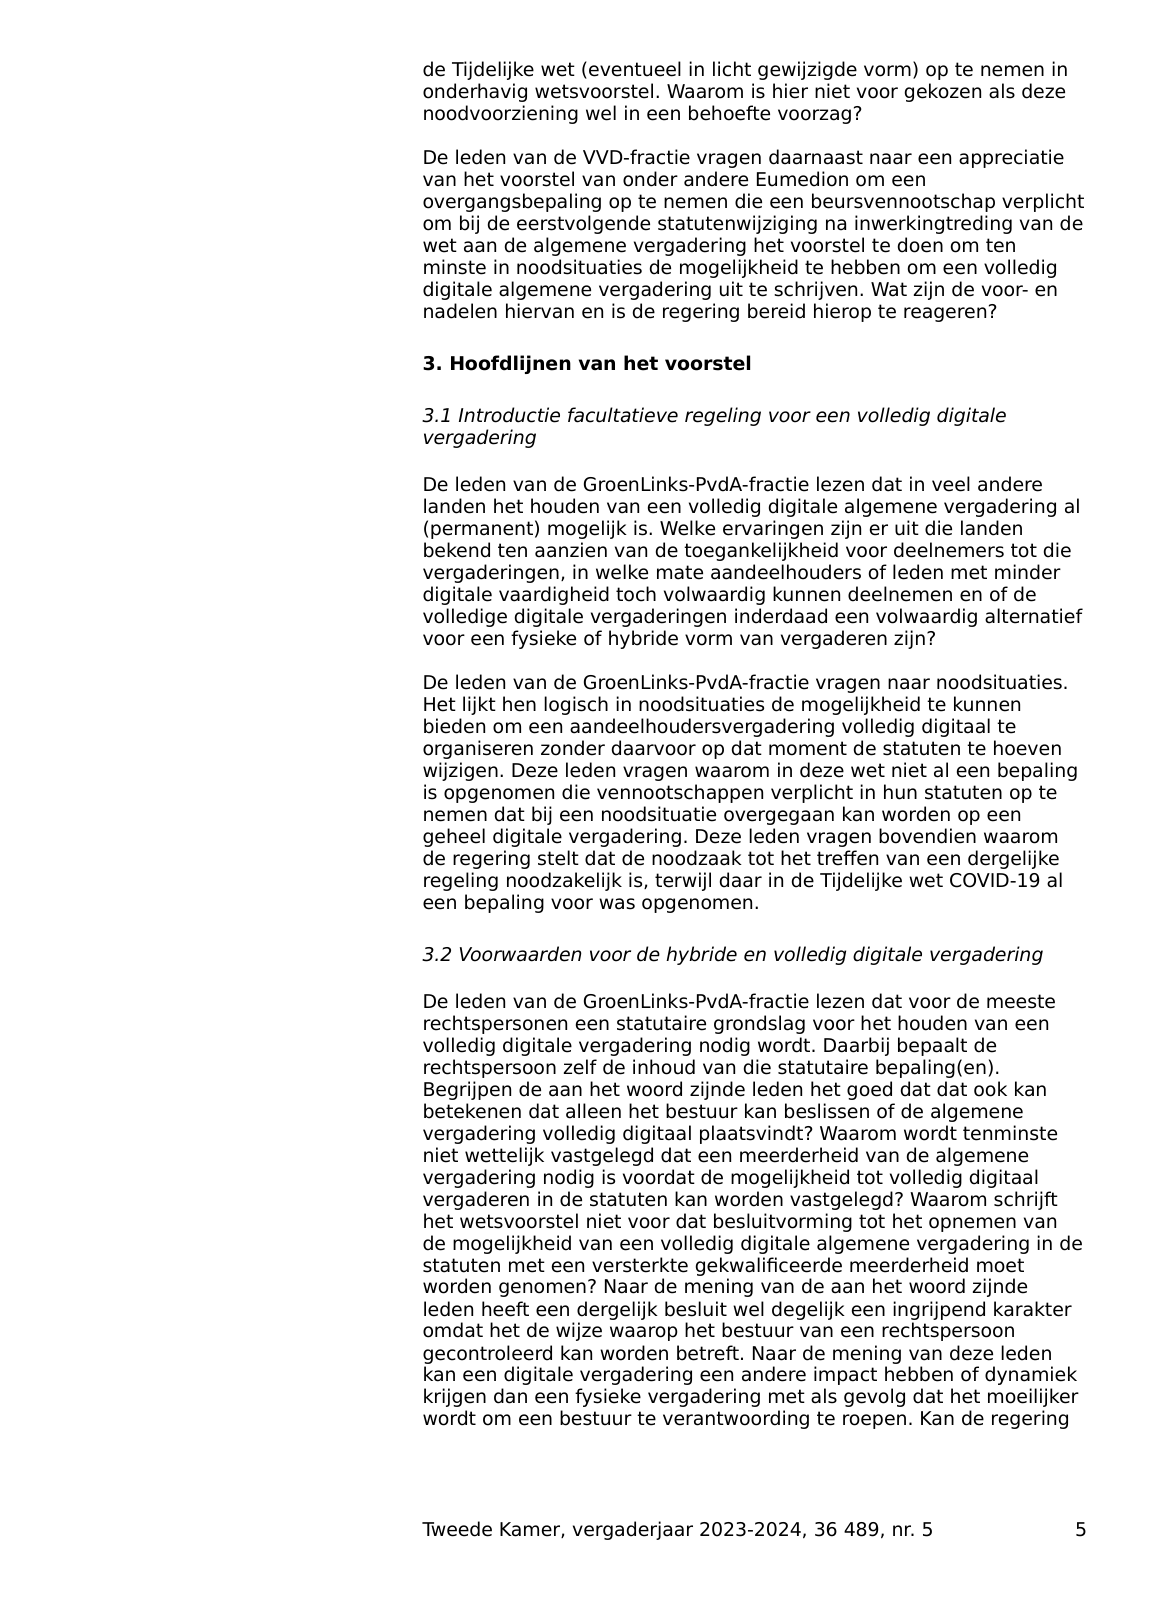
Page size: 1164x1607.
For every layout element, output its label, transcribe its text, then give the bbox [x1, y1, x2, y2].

text De leden van de GroenLinks-PvdA-fractie lezen dat voor de meeste rechtspersonen een statutaire grondslag voor het houden van een volledig digitale vergadering nodig wordt. Daarbij bepaalt de rechtspersoon zelf de inhoud van die statutaire bepaling(en). Begrijpen de aan het woord zijnde leden het goed dat dat ook kan betekenen dat alleen het bestuur kan beslissen of de algemene vergadering volledig digitaal plaatsvindt? Waarom wordt tenminste niet wettelijk vastgelegd dat een meerderheid van de algemene vergadering nodig is voordat de mogelijkheid tot volledig digitaal vergaderen in de statuten kan worden vastgelegd? Waarom schrijft het wetsvoorstel niet voor dat besluitvorming tot het opnemen van de mogelijkheid van een volledig digitale algemene vergadering in de statuten met een versterkte gekwalificeerde meerderheid moet worden genomen? Naar de mening van de aan het woord zijnde leden heeft een dergelijk besluit wel degelijk een ingrijpend karakter omdat het de wijze waarop het bestuur van een rechtspersoon gecontroleerd kan worden betreft. Naar de mening van deze leden kan een digitale vergadering een andere impact hebben of dynamiek krijgen dan een fysieke vergadering met als gevolg dat het moeilijker wordt om een bestuur te verantwoording te roepen. Kan de regering [422, 991, 1087, 1430]
subtitle 3. Hoofdlijnen van het voorstel [422, 353, 1087, 375]
text de Tijdelijke wet (eventueel in licht gewijzigde vorm) op te nemen in onderhavig wetsvoorstel. Waarom is hier niet voor gekozen als deze noodvoorziening wel in een behoefte voorzag? [422, 59, 1087, 125]
text De leden van de VVD-fractie vragen daarnaast naar een appreciatie van het voorstel van onder andere Eumedion om een overgangsbepaling op te nemen die een beursvennootschap verplicht om bij de eerstvolgende statutenwijziging na inwerkingtreding van de wet aan de algemene vergadering het voorstel te doen om ten minste in noodsituaties de mogelijkheid te hebben om een volledig digitale algemene vergadering uit te schrijven. Wat zijn de voor- en nadelen hiervan en is de regering bereid hierop te reageren? [422, 147, 1087, 323]
text De leden van de GroenLinks-PvdA-fractie lezen dat in veel andere landen het houden van een volledig digitale algemene vergadering al (permanent) mogelijk is. Welke ervaringen zijn er uit die landen bekend ten aanzien van de toegankelijkheid voor deelnemers tot die vergaderingen, in welke mate aandeelhouders of leden met minder digitale vaardigheid toch volwaardig kunnen deelnemen en of de volledige digitale vergaderingen inderdaad een volwaardig alternatief voor een fysieke of hybride vorm van vergaderen zijn? [422, 474, 1087, 650]
subtitle 3.1 Introductie facultatieve regeling voor een volledig digitale vergadering [422, 405, 1087, 449]
text De leden van de GroenLinks-PvdA-fractie vragen naar noodsituaties. Het lijkt hen logisch in noodsituaties de mogelijkheid te kunnen bieden om een aandeelhoudersvergadering volledig digitaal te organiseren zonder daarvoor op dat moment de statuten te hoeven wijzigen. Deze leden vragen waarom in deze wet niet al een bepaling is opgenomen die vennootschappen verplicht in hun statuten op te nemen dat bij een noodsituatie overgegaan kan worden op een geheel digitale vergadering. Deze leden vragen bovendien waarom de regering stelt dat de noodzaak tot het treffen van een dergelijke regeling noodzakelijk is, terwijl daar in de Tijdelijke wet COVID-19 al een bepaling voor was opgenomen. [422, 672, 1087, 914]
subtitle 3.2 Voorwaarden voor de hybride en volledig digitale vergadering [422, 944, 1087, 966]
